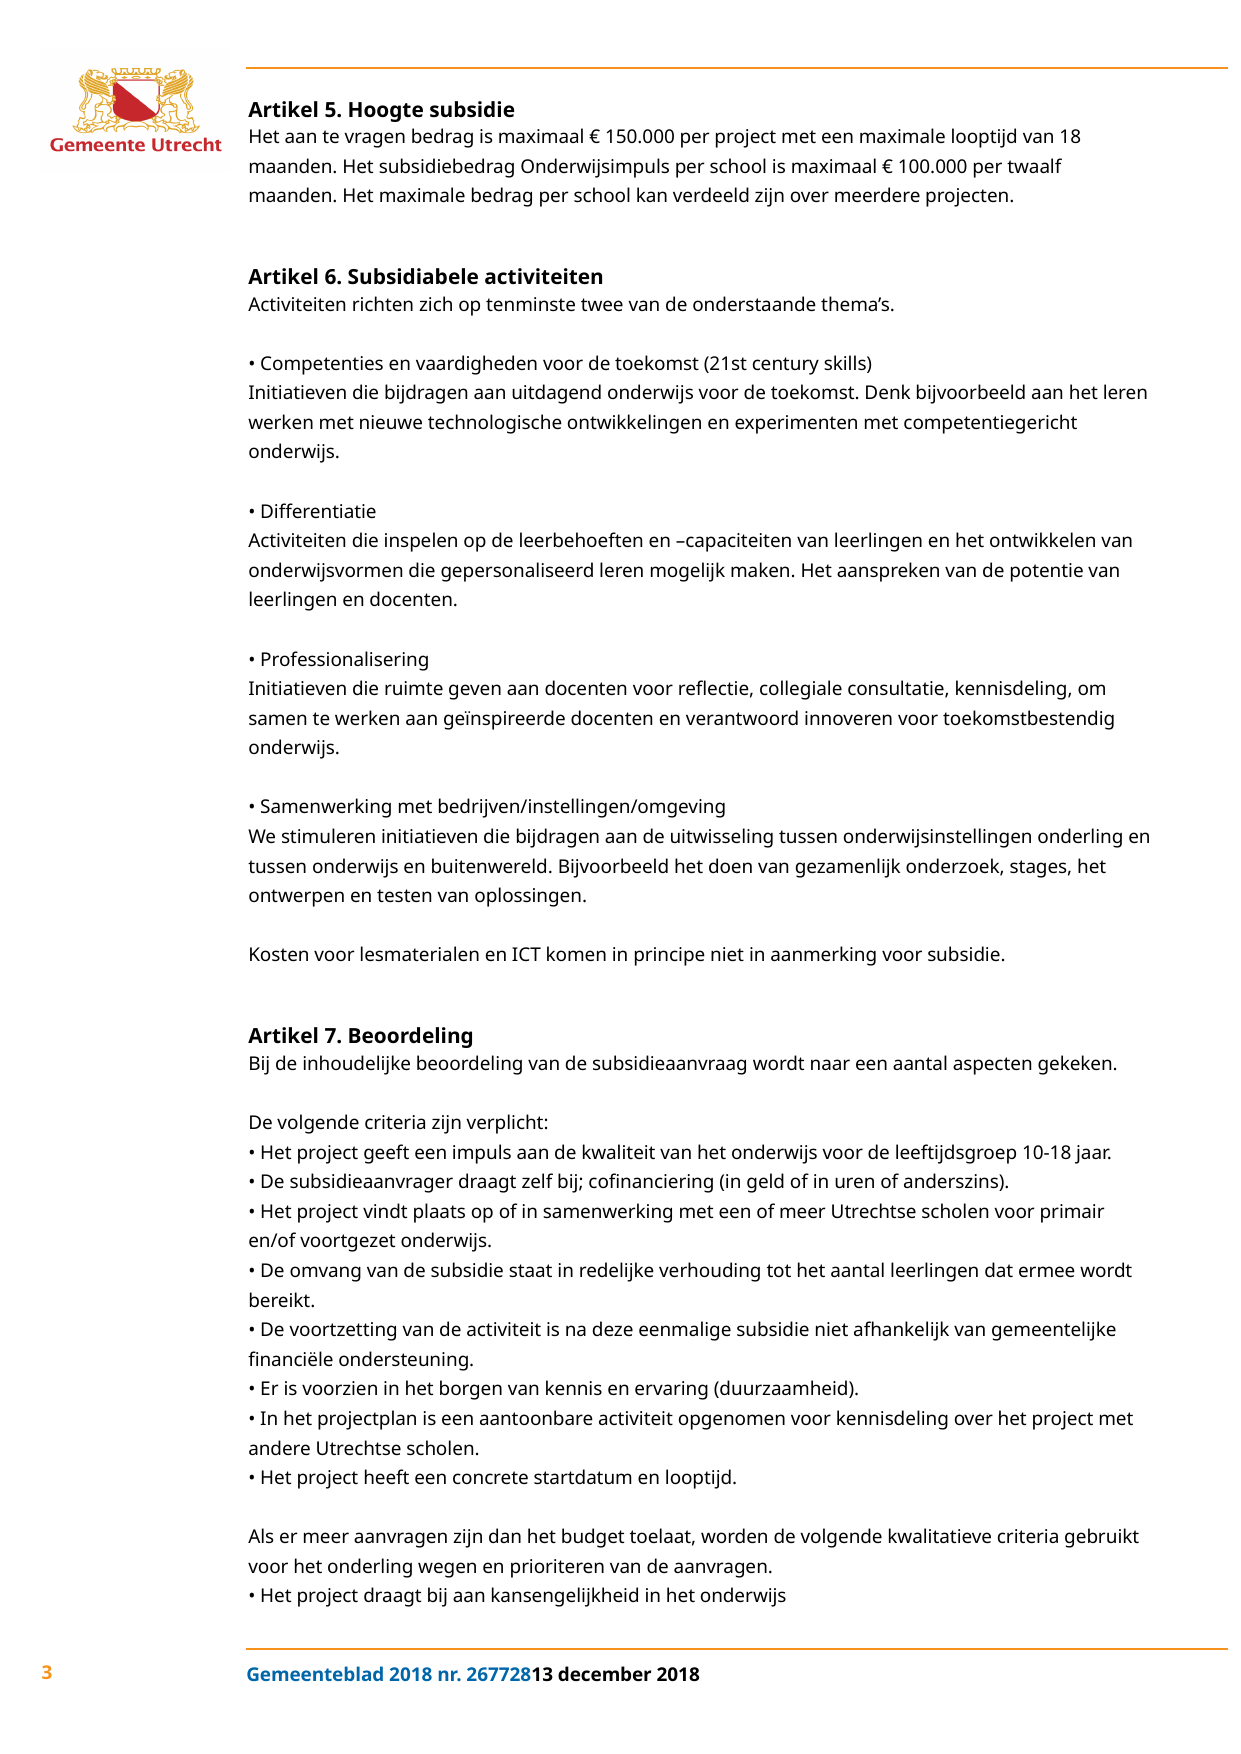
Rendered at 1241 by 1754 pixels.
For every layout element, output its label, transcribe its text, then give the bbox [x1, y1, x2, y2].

text De volgende criteria zijn verplicht: [248, 1109, 1152, 1135]
text • Professionalisering [248, 646, 1152, 672]
text Initiatieven die ruimte geven aan docenten voor reflectie, collegiale consultatie, kennisdeling, om samen te werken aan geïnspireerde docenten en verantwoord innoveren voor toekomstbestendig onderwijs. [248, 675, 1152, 760]
text • Het project geeft een impuls aan de kwaliteit van het onderwijs voor de leeftijdsgroep 10-18 jaar. [248, 1139, 1152, 1164]
text Activiteiten richten zich op tenminste twee van de onderstaande thema’s. [248, 291, 1152, 317]
text Initiatieven die bijdragen aan uitdagend onderwijs voor de toekomst. Denk bijvoorbeeld aan het leren werken met nieuwe technologische ontwikkelingen en experimenten met competentiegericht onderwijs. [248, 379, 1152, 464]
text Kosten voor lesmaterialen en ICT komen in principe niet in aanmerking voor subsidie. [248, 942, 1152, 967]
text • Het project heeft een concrete startdatum en looptijd. [248, 1464, 1152, 1490]
text • Differentiatie [248, 498, 1152, 524]
text Artikel 7. Beoordeling [248, 1022, 1152, 1050]
text Als er meer aanvragen zijn dan het budget toelaat, worden de volgende kwalitatieve criteria gebruikt voor het onderling wegen en prioriteren van de aanvragen. [248, 1523, 1152, 1579]
text • De subsidieaanvrager draagt zelf bij; cofinanciering (in geld of in uren of anderszins). [248, 1168, 1152, 1194]
text • De omvang van de subsidie staat in redelijke verhouding tot het aantal leerlingen dat ermee wordt bereikt. [248, 1257, 1152, 1312]
text We stimuleren initiatieven die bijdragen aan de uitwisseling tussen onderwijsinstellingen onderling en tussen onderwijs en buitenwereld. Bijvoorbeeld het doen van gezamenlijk onderzoek, stages, het ontwerpen en testen van oplossingen. [248, 823, 1152, 908]
text • Het project draagt bij aan kansengelijkheid in het onderwijs [248, 1583, 1152, 1608]
text • Het project vindt plaats op of in samenwerking met een of meer Utrechtse scholen voor primair en/of voortgezet onderwijs. [248, 1198, 1152, 1253]
text Bij de inhoudelijke beoordeling van de subsidieaanvraag wordt naar een aantal aspecten gekeken. [248, 1050, 1152, 1076]
text Artikel 5. Hoogte subsidie [248, 95, 1152, 123]
text Het aan te vragen bedrag is maximaal € 150.000 per project met een maximale looptijd van 18 maanden. Het subsidiebedrag Onderwijsimpuls per school is maximaal € 100.000 per twaalf maanden. Het maximale bedrag per school kan verdeeld zijn over meerdere projecten. [248, 123, 1152, 208]
text • In het projectplan is een aantoonbare activiteit opgenomen voor kennisdeling over het project met andere Utrechtse scholen. [248, 1405, 1152, 1460]
text • Samenwerking met bedrijven/instellingen/omgeving [248, 794, 1152, 819]
picture [41, 47, 231, 172]
text • Er is voorzien in het borgen van kennis en ervaring (duurzaamheid). [248, 1376, 1152, 1401]
text • De voortzetting van de activiteit is na deze eenmalige subsidie niet afhankelijk van gemeentelijke financiële ondersteuning. [248, 1316, 1152, 1372]
text Artikel 6. Subsidiabele activiteiten [248, 262, 1152, 291]
text Activiteiten die inspelen op de leerbehoeften en –capaciteiten van leerlingen en het ontwikkelen van onderwijsvormen die gepersonaliseerd leren mogelijk maken. Het aanspreken van de potentie van leerlingen en docenten. [248, 527, 1152, 612]
text • Competenties en vaardigheden voor de toekomst (21st century skills) [248, 350, 1152, 376]
